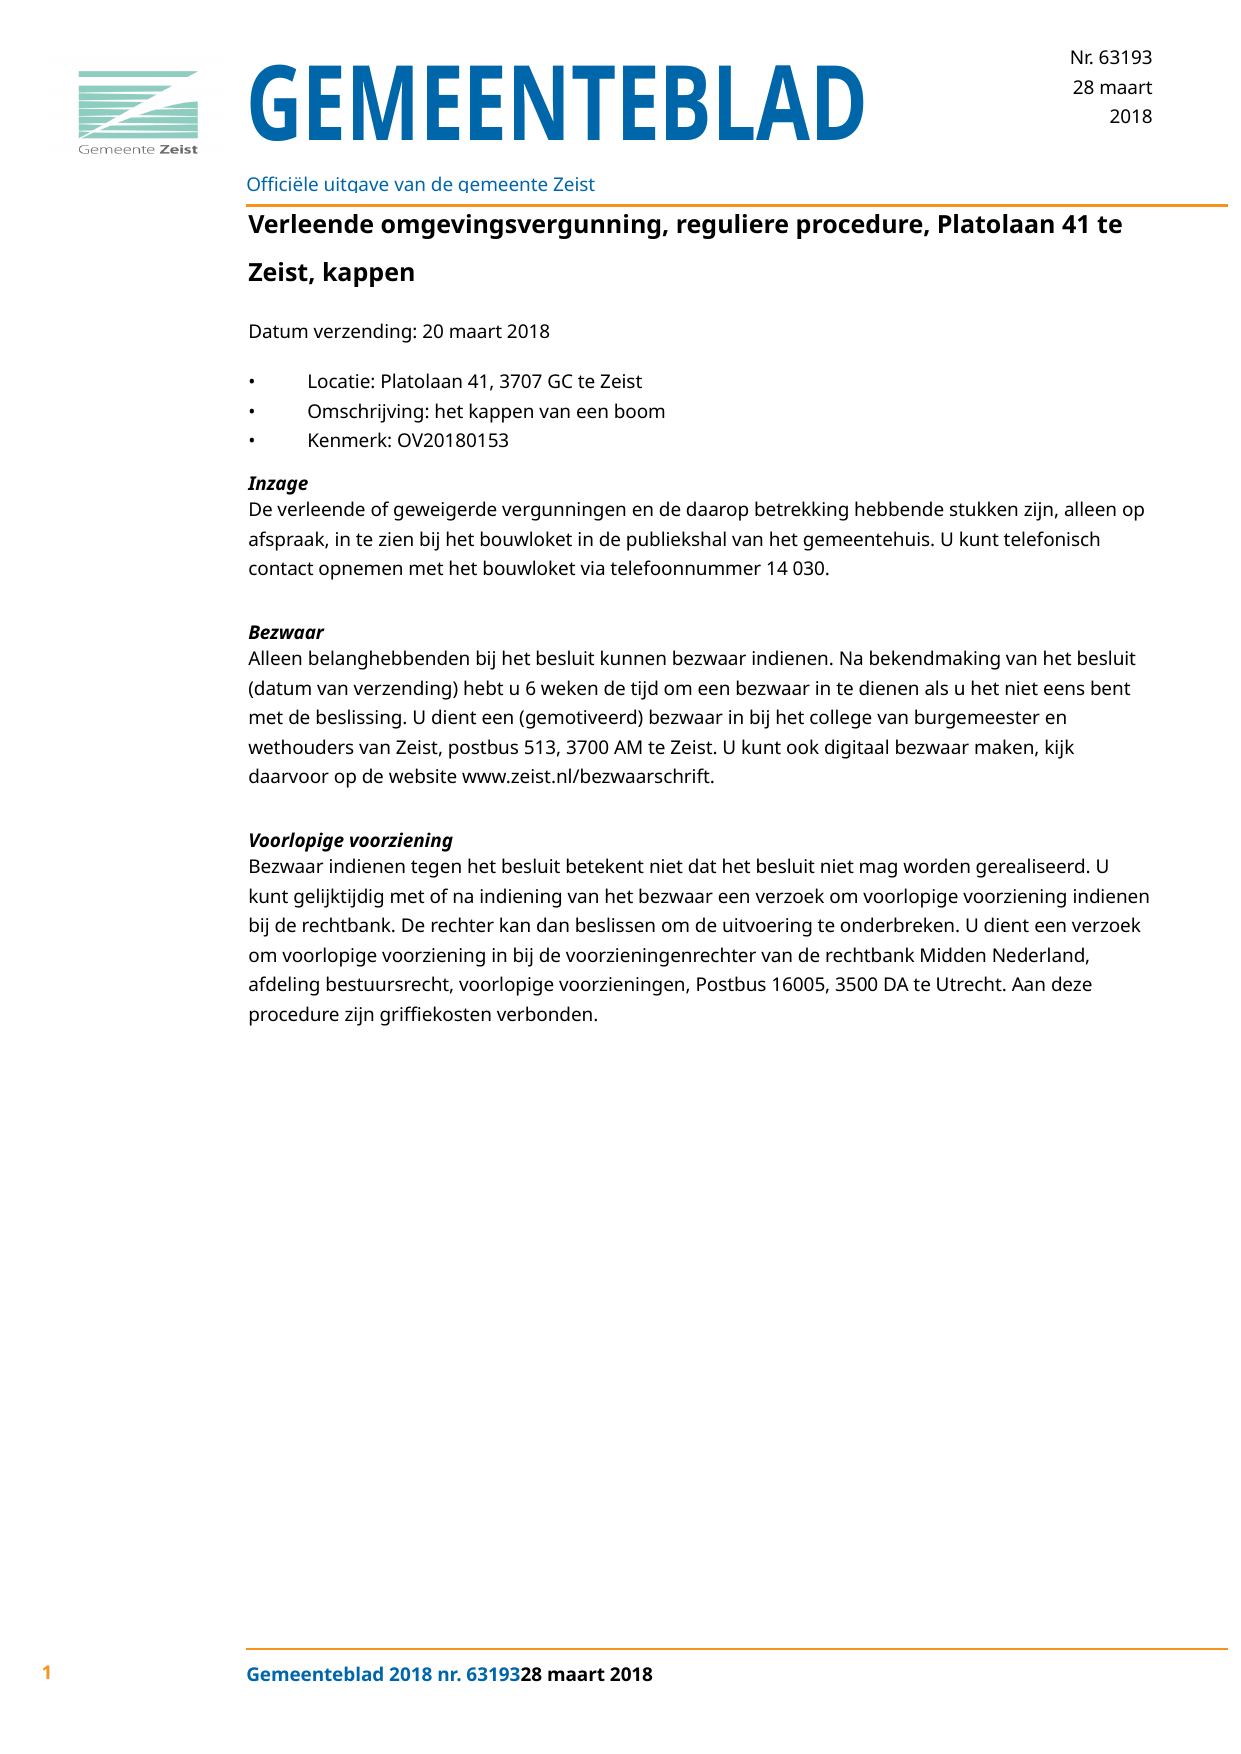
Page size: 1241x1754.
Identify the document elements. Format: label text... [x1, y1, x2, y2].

text Verleende omgevingsvergunning, reguliere procedure, Platolaan 41 te Zeist, kappen [248, 207, 1152, 288]
text De verleende of geweigerde vergunningen en de daarop betrekking hebbende stukken zijn, alleen op afspraak, in te zien bij het bouwloket in de publiekshal van het gemeentehuis. U kunt telefonisch contact opnemen met het bouwloket via telefoonnummer 14 030. [248, 496, 1152, 581]
list Kenmerk: OV20180153 [248, 427, 1152, 453]
text Bezwaar [248, 619, 1152, 645]
text Voorlopige voorziening [248, 827, 1152, 853]
text Alleen belanghebbenden bij het besluit kunnen bezwaar indienen. Na bekendmaking van het besluit (datum van verzending) hebt u 6 weken de tijd om een bezwaar in te dienen als u het niet eens bent met de beslissing. U dient een (gemotiveerd) bezwaar in bij het college van burgemeester en wethouders van Zeist, postbus 513, 3700 AM te Zeist. U kunt ook digitaal bezwaar maken, kijk daarvoor op de website www.zeist.nl/bezwaarschrift. [248, 645, 1152, 789]
picture [41, 47, 231, 172]
list Locatie: Platolaan 41, 3707 GC te Zeist [248, 368, 1152, 394]
text Inzage [248, 471, 1152, 496]
list Omschrijving: het kappen van een boom [248, 398, 1152, 424]
text Bezwaar indienen tegen het besluit betekent niet dat het besluit niet mag worden gerealiseerd. U kunt gelijktijdig met of na indiening van het bezwaar een verzoek om voorlopige voorziening indienen bij de rechtbank. De rechter kan dan beslissen om de uitvoering te onderbreken. U dient een verzoek om voorlopige voorziening in bij de voorzieningenrechter van de rechtbank Midden Nederland, afdeling bestuursrecht, voorlopige voorzieningen, Postbus 16005, 3500 DA te Utrecht. Aan deze procedure zijn griffiekosten verbonden. [248, 853, 1152, 1027]
text Datum verzending: 20 maart 2018 [248, 318, 1152, 344]
